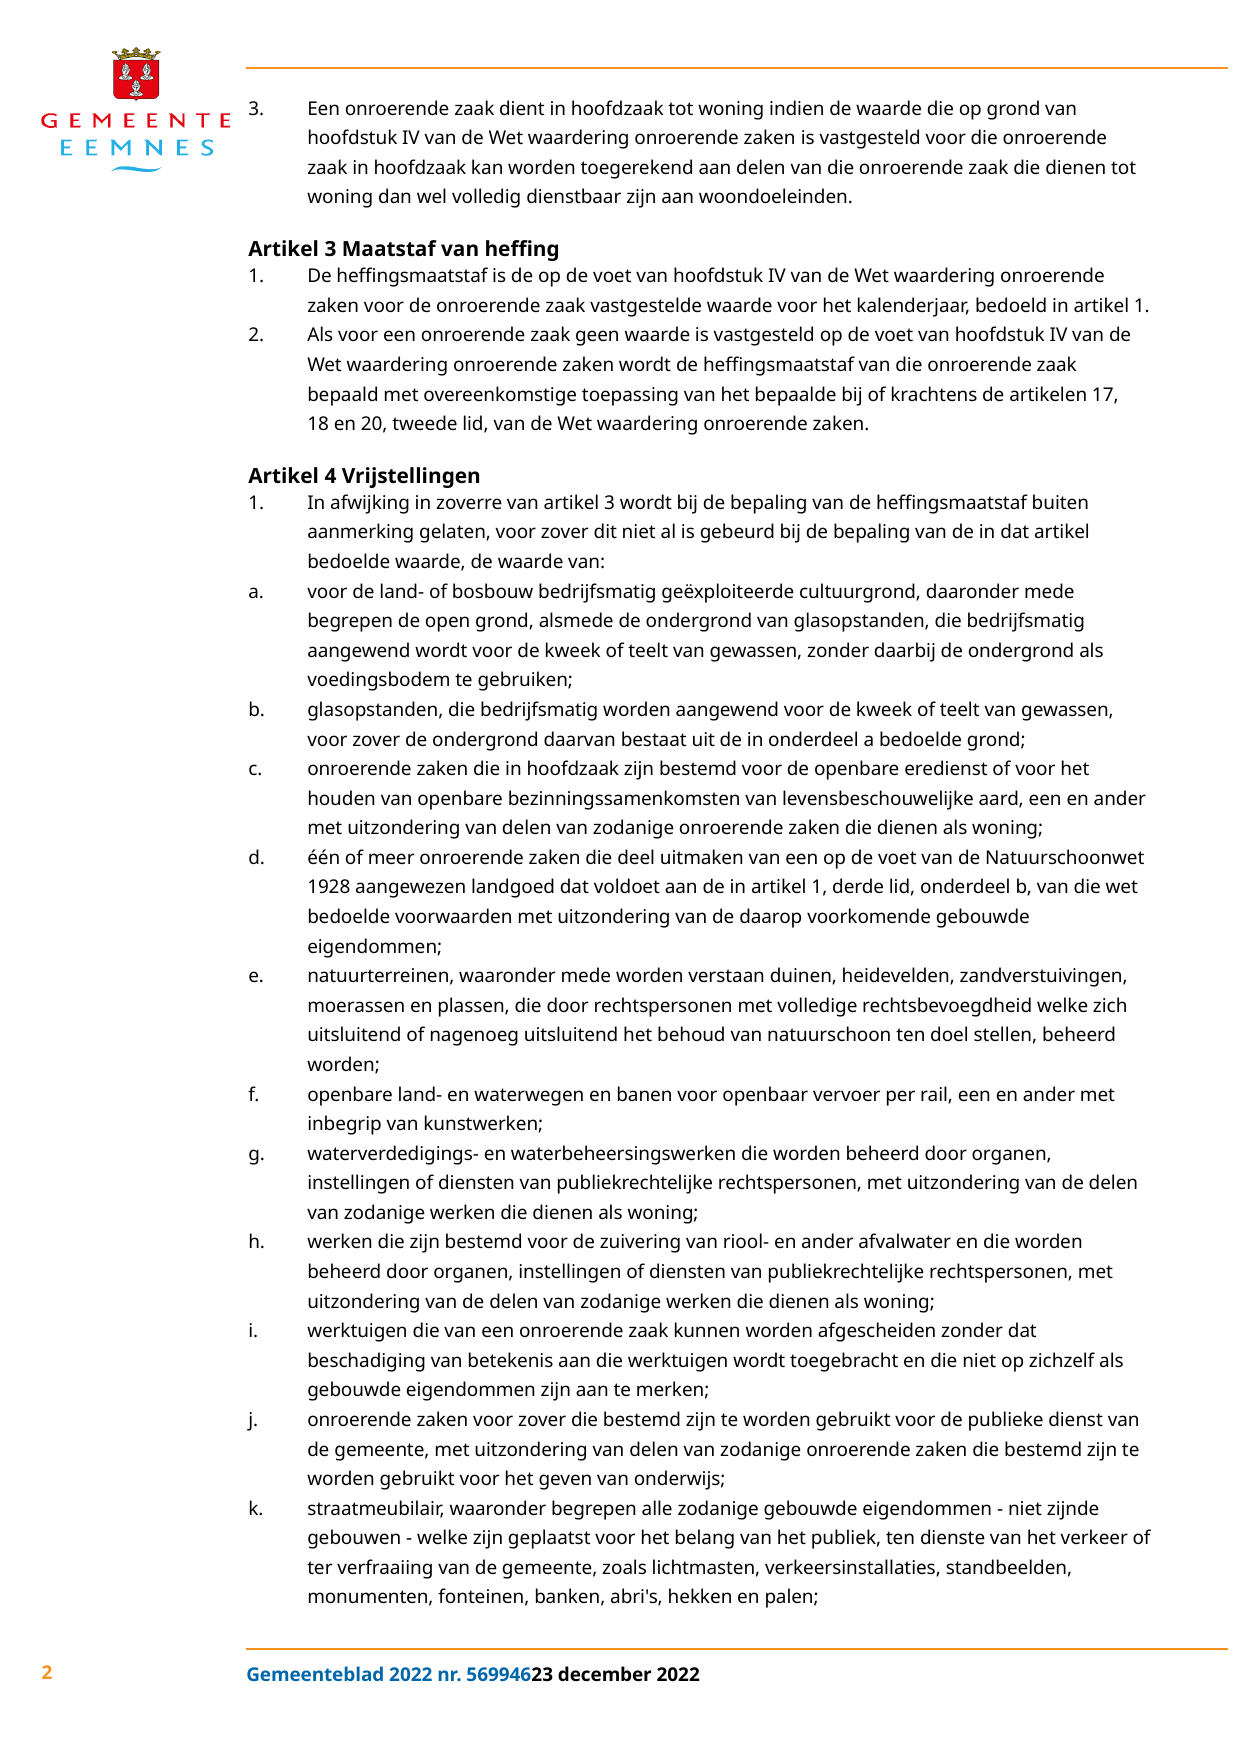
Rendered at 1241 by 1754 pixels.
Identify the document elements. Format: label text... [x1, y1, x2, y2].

list werken die zijn bestemd voor de zuivering van riool- en ander afvalwater en die worden beheerd door organen, instellingen of diensten van publiekrechtelijke rechtspersonen, met uitzondering van de delen van zodanige werken die dienen als woning; [248, 1229, 1152, 1314]
list onroerende zaken die in hoofdzaak zijn bestemd voor de openbare eredienst of voor het houden van openbare bezinningssamenkomsten van levensbeschouwelijke aard, een en ander met uitzondering van delen van zodanige onroerende zaken die dienen als woning; [248, 755, 1152, 840]
list Als voor een onroerende zaak geen waarde is vastgesteld op de voet van hoofdstuk IV van de Wet waardering onroerende zaken wordt de heffingsmaatstaf van die onroerende zaak bepaald met overeenkomstige toepassing van het bepaalde bij of krachtens de artikelen 17, 18 en 20, tweede lid, van de Wet waardering onroerende zaken. [248, 322, 1152, 436]
list straatmeubilair, waaronder begrepen alle zodanige gebouwde eigendommen - niet zijnde gebouwen - welke zijn geplaatst voor het belang van het publiek, ten dienste van het verkeer of ter verfraaiing van de gemeente, zoals lichtmasten, verkeersinstallaties, standbeelden, monumenten, fonteinen, banken, abri's, hekken en palen; [248, 1495, 1152, 1609]
list onroerende zaken voor zover die bestemd zijn te worden gebruikt voor de publieke dienst van de gemeente, met uitzondering van delen van zodanige onroerende zaken die bestemd zijn te worden gebruikt voor het geven van onderwijs; [248, 1406, 1152, 1491]
list glasopstanden, die bedrijfsmatig worden aangewend voor de kweek of teelt van gewassen, voor zover de ondergrond daarvan bestaat uit de in onderdeel a bedoelde grond; [248, 696, 1152, 752]
list In afwijking in zoverre van artikel 3 wordt bij de bepaling van de heffingsmaatstaf buiten aanmerking gelaten, voor zover dit niet al is gebeurd bij de bepaling van de in dat artikel bedoelde waarde, de waarde van: [248, 489, 1152, 574]
picture [41, 47, 231, 172]
list waterverdedigings- en waterbeheersingswerken die worden beheerd door organen, instellingen of diensten van publiekrechtelijke rechtspersonen, met uitzondering van de delen van zodanige werken die dienen als woning; [248, 1140, 1152, 1225]
list natuurterreinen, waaronder mede worden verstaan duinen, heidevelden, zandverstuivingen, moerassen en plassen, die door rechtspersonen met volledige rechtsbevoegdheid welke zich uitsluitend of nagenoeg uitsluitend het behoud van natuurschoon ten doel stellen, beheerd worden; [248, 962, 1152, 1077]
text Artikel 4 Vrijstellingen [248, 461, 1152, 489]
list openbare land- en waterwegen en banen voor openbaar vervoer per rail, een en ander met inbegrip van kunstwerken; [248, 1081, 1152, 1136]
list werktuigen die van een onroerende zaak kunnen worden afgescheiden zonder dat beschadiging van betekenis aan die werktuigen wordt toegebracht en die niet op zichzelf als gebouwde eigendommen zijn aan te merken; [248, 1317, 1152, 1402]
list De heffingsmaatstaf is de op de voet van hoofdstuk IV van de Wet waardering onroerende zaken voor de onroerende zaak vastgestelde waarde voor het kalenderjaar, bedoeld in artikel 1. [248, 262, 1152, 318]
text Artikel 3 Maatstaf van heffing [248, 234, 1152, 262]
list Een onroerende zaak dient in hoofdzaak tot woning indien de waarde die op grond van hoofdstuk IV van de Wet waardering onroerende zaken is vastgesteld voor die onroerende zaak in hoofdzaak kan worden toegerekend aan delen van die onroerende zaak die dienen tot woning dan wel volledig dienstbaar zijn aan woondoeleinden. [248, 95, 1152, 209]
list voor de land- of bosbouw bedrijfsmatig geëxploiteerde cultuurgrond, daaronder mede begrepen de open grond, alsmede de ondergrond van glasopstanden, die bedrijfsmatig aangewend wordt voor de kweek of teelt van gewassen, zonder daarbij de ondergrond als voedingsbodem te gebruiken; [248, 578, 1152, 692]
list één of meer onroerende zaken die deel uitmaken van een op de voet van de Natuurschoonwet 1928 aangewezen landgoed dat voldoet aan de in artikel 1, derde lid, onderdeel b, van die wet bedoelde voorwaarden met uitzondering van de daarop voorkomende gebouwde eigendommen; [248, 844, 1152, 959]
